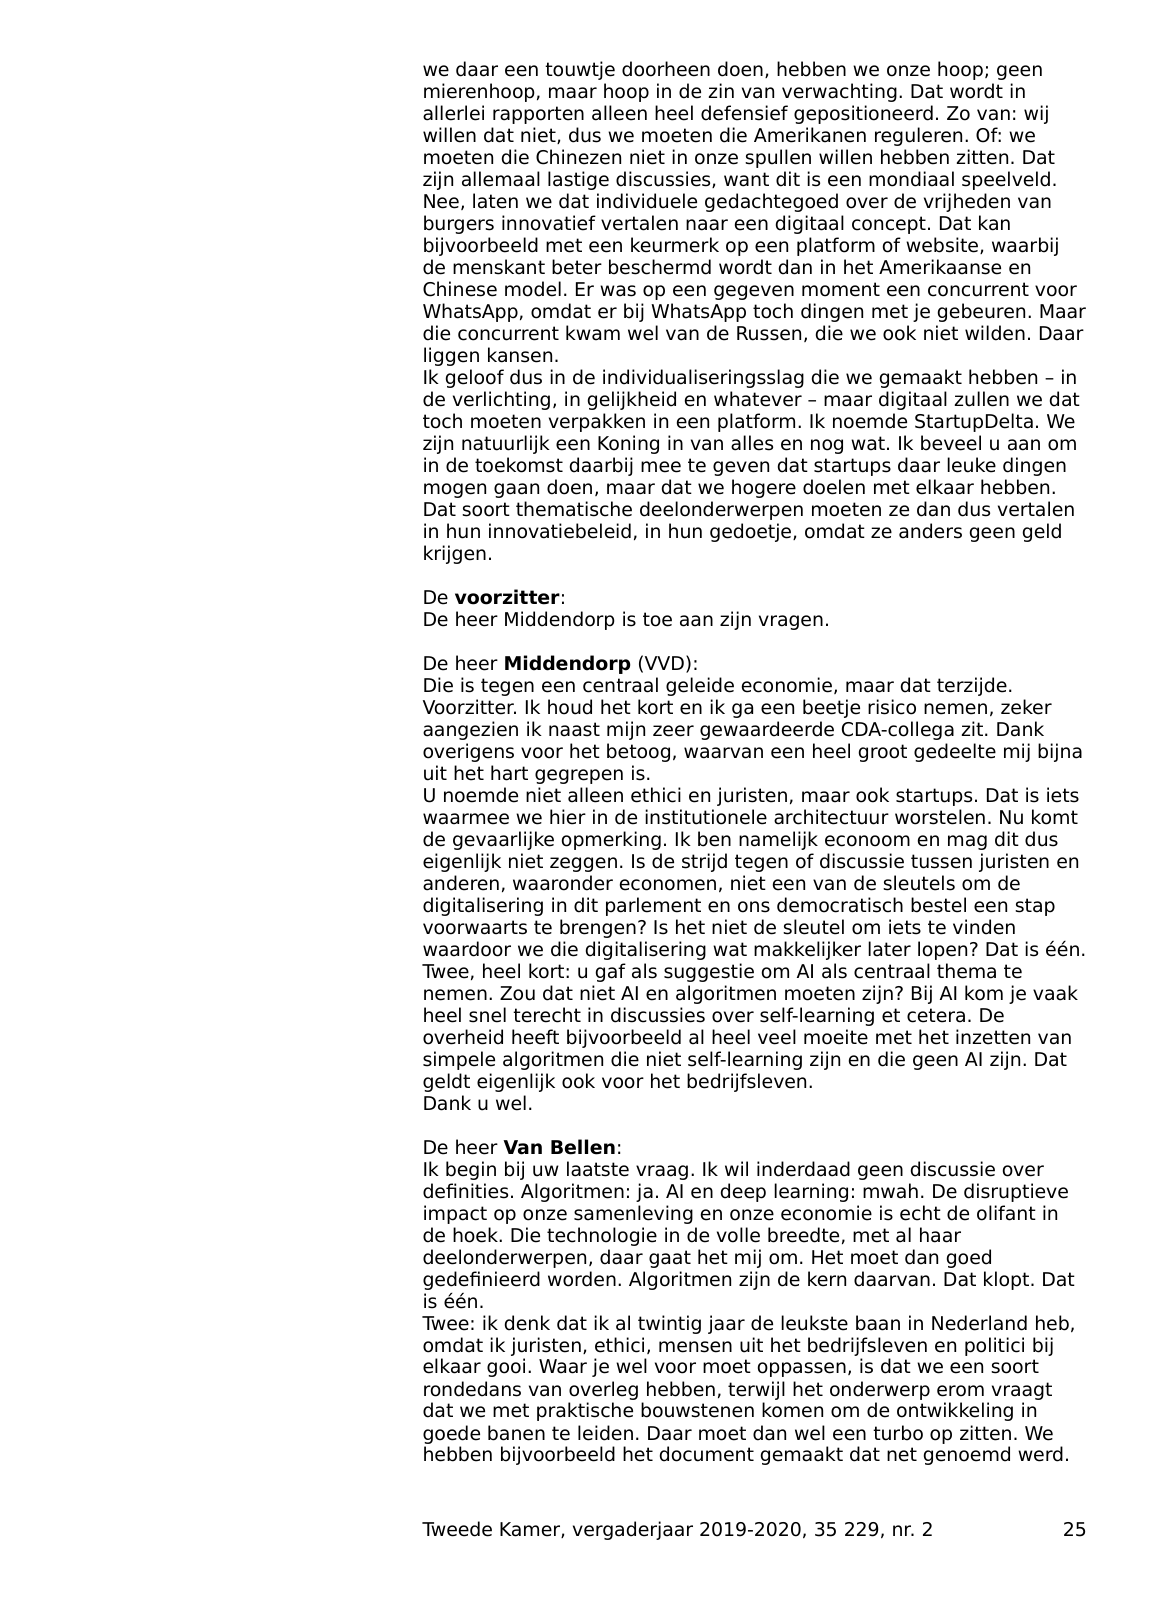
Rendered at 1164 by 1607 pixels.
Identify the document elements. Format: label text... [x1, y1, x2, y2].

text Twee, heel kort: u gaf als suggestie om AI als centraal thema te nemen. Zou dat niet AI en algoritmen moeten zijn? Bij AI kom je vaak heel snel terecht in discussies over self-learning et cetera. De overheid heeft bijvoorbeeld al heel veel moeite met het inzetten van simpele algoritmen die niet self-learning zijn en die geen AI zijn. Dat geldt eigenlijk ook voor het bedrijfsleven. [422, 961, 1087, 1092]
text De heer Van Bellen: [422, 1137, 1087, 1159]
text we daar een touwtje doorheen doen, hebben we onze hoop; geen mierenhoop, maar hoop in de zin van verwachting. Dat wordt in allerlei rapporten alleen heel defensief gepositioneerd. Zo van: wij willen dat niet, dus we moeten die Amerikanen reguleren. Of: we moeten die Chinezen niet in onze spullen willen hebben zitten. Dat zijn allemaal lastige discussies, want dit is een mondiaal speelveld. [422, 59, 1087, 191]
text Twee: ik denk dat ik al twintig jaar de leukste baan in Nederland heb, omdat ik juristen, ethici, mensen uit het bedrijfsleven en politici bij elkaar gooi. Waar je wel voor moet oppassen, is dat we een soort rondedans van overleg hebben, terwijl het onderwerp erom vraagt dat we met praktische bouwstenen komen om de ontwikkeling in goede banen te leiden. Daar moet dan wel een turbo op zitten. We hebben bijvoorbeeld het document gemaakt dat net genoemd werd. [422, 1312, 1087, 1466]
text De heer Middendorp is toe aan zijn vragen. [422, 609, 1087, 631]
text Nee, laten we dat individuele gedachtegoed over de vrijheden van burgers innovatief vertalen naar een digitaal concept. Dat kan bijvoorbeeld met een keurmerk op een platform of website, waarbij de menskant beter beschermd wordt dan in het Amerikaanse en Chinese model. Er was op een gegeven moment een concurrent voor WhatsApp, omdat er bij WhatsApp toch dingen met je gebeuren. Maar die concurrent kwam wel van de Russen, die we ook niet wilden. Daar liggen kansen. [422, 191, 1087, 367]
text De heer Middendorp (VVD): [422, 653, 1087, 675]
text U noemde niet alleen ethici en juristen, maar ook startups. Dat is iets waarmee we hier in de institutionele architectuur worstelen. Nu komt de gevaarlijke opmerking. Ik ben namelijk econoom en mag dit dus eigenlijk niet zeggen. Is de strijd tegen of discussie tussen juristen en anderen, waaronder economen, niet een van de sleutels om de digitalisering in dit parlement en ons democratisch bestel een stap voorwaarts te brengen? Is het niet de sleutel om iets te vinden waardoor we die digitalisering wat makkelijker later lopen? Dat is één. [422, 785, 1087, 961]
text Ik begin bij uw laatste vraag. Ik wil inderdaad geen discussie over definities. Algoritmen: ja. AI en deep learning: mwah. De disruptieve impact op onze samenleving en onze economie is echt de olifant in de hoek. Die technologie in de volle breedte, met al haar deelonderwerpen, daar gaat het mij om. Het moet dan goed gedefinieerd worden. Algoritmen zijn de kern daarvan. Dat klopt. Dat is één. [422, 1159, 1087, 1312]
text De voorzitter: [422, 587, 1087, 609]
text Ik geloof dus in de individualiseringsslag die we gemaakt hebben – in de verlichting, in gelijkheid en whatever – maar digitaal zullen we dat toch moeten verpakken in een platform. Ik noemde StartupDelta. We zijn natuurlijk een Koning in van alles en nog wat. Ik beveel u aan om in de toekomst daarbij mee te geven dat startups daar leuke dingen mogen gaan doen, maar dat we hogere doelen met elkaar hebben. Dat soort thematische deelonderwerpen moeten ze dan dus vertalen in hun innovatiebeleid, in hun gedoetje, omdat ze anders geen geld krijgen. [422, 367, 1087, 564]
text Die is tegen een centraal geleide economie, maar dat terzijde. [422, 675, 1087, 697]
text Voorzitter. Ik houd het kort en ik ga een beetje risico nemen, zeker aangezien ik naast mijn zeer gewaardeerde CDA-collega zit. Dank overigens voor het betoog, waarvan een heel groot gedeelte mij bijna uit het hart gegrepen is. [422, 697, 1087, 785]
text Dank u wel. [422, 1092, 1087, 1114]
